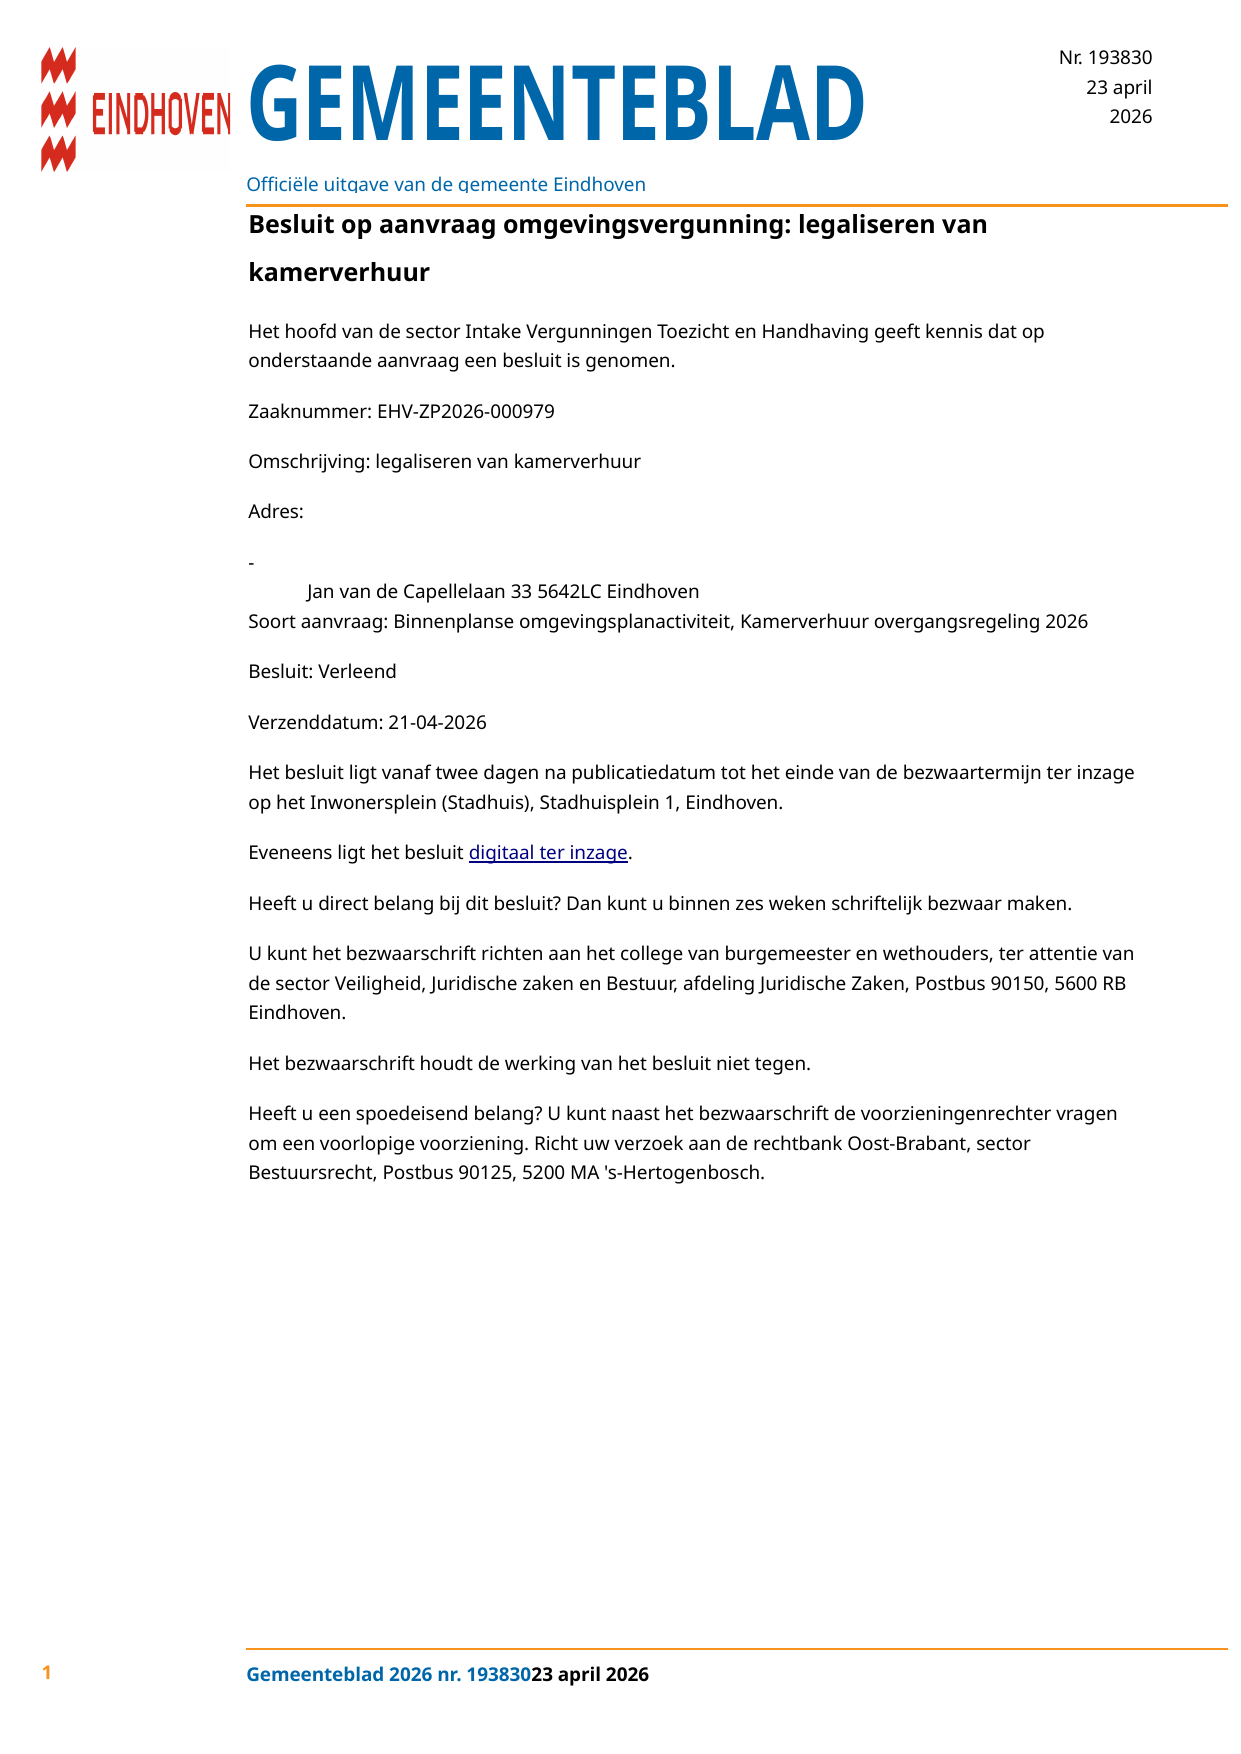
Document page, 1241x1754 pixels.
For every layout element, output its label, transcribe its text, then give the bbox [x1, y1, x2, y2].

text U kunt het bezwaarschrift richten aan het college van burgemeester en wethouders, ter attentie van de sector Veiligheid, Juridische zaken en Bestuur, afdeling Juridische Zaken, Postbus 90150, 5600 RB Eindhoven. [248, 940, 1152, 1025]
text Het besluit ligt vanaf twee dagen na publicatiedatum tot het einde van de bezwaartermijn ter inzage op het Inwonersplein (Stadhuis), Stadhuisplein 1, Eindhoven. [248, 759, 1152, 815]
list Jan van de Capellelaan 33 5642LC Eindhoven [248, 579, 1152, 604]
text Adres: [248, 499, 1152, 524]
text Verzenddatum: 21-04-2026 [248, 709, 1152, 735]
text Omschrijving: legaliseren van kamerverhuur [248, 448, 1152, 474]
text Besluit: Verleend [248, 659, 1152, 684]
text Besluit op aanvraag omgevingsvergunning: legaliseren van kamerverhuur [248, 207, 1152, 288]
text Soort aanvraag: Binnenplanse omgevingsplanactiviteit, Kamerverhuur overgangsregeling 2026 [248, 608, 1152, 634]
text Het bezwaarschrift houdt de werking van het besluit niet tegen. [248, 1050, 1152, 1076]
text Heeft u direct belang bij dit besluit? Dan kunt u binnen zes weken schriftelijk bezwaar maken. [248, 890, 1152, 916]
picture [41, 47, 231, 172]
text Heeft u een spoedeisend belang? U kunt naast het bezwaarschrift de voorzieningenrechter vragen om een voorlopige voorziening. Richt uw verzoek aan de rechtbank Oost-Brabant, sector Bestuursrecht, Postbus 90125, 5200 MA 's-Hertogenbosch. [248, 1100, 1152, 1185]
text Het hoofd van de sector Intake Vergunningen Toezicht en Handhaving geeft kennis dat op onderstaande aanvraag een besluit is genomen. [248, 318, 1152, 373]
text Zaaknummer: EHV-ZP2026-000979 [248, 398, 1152, 424]
text Eveneens ligt het besluit digitaal ter inzage. [248, 839, 1152, 865]
